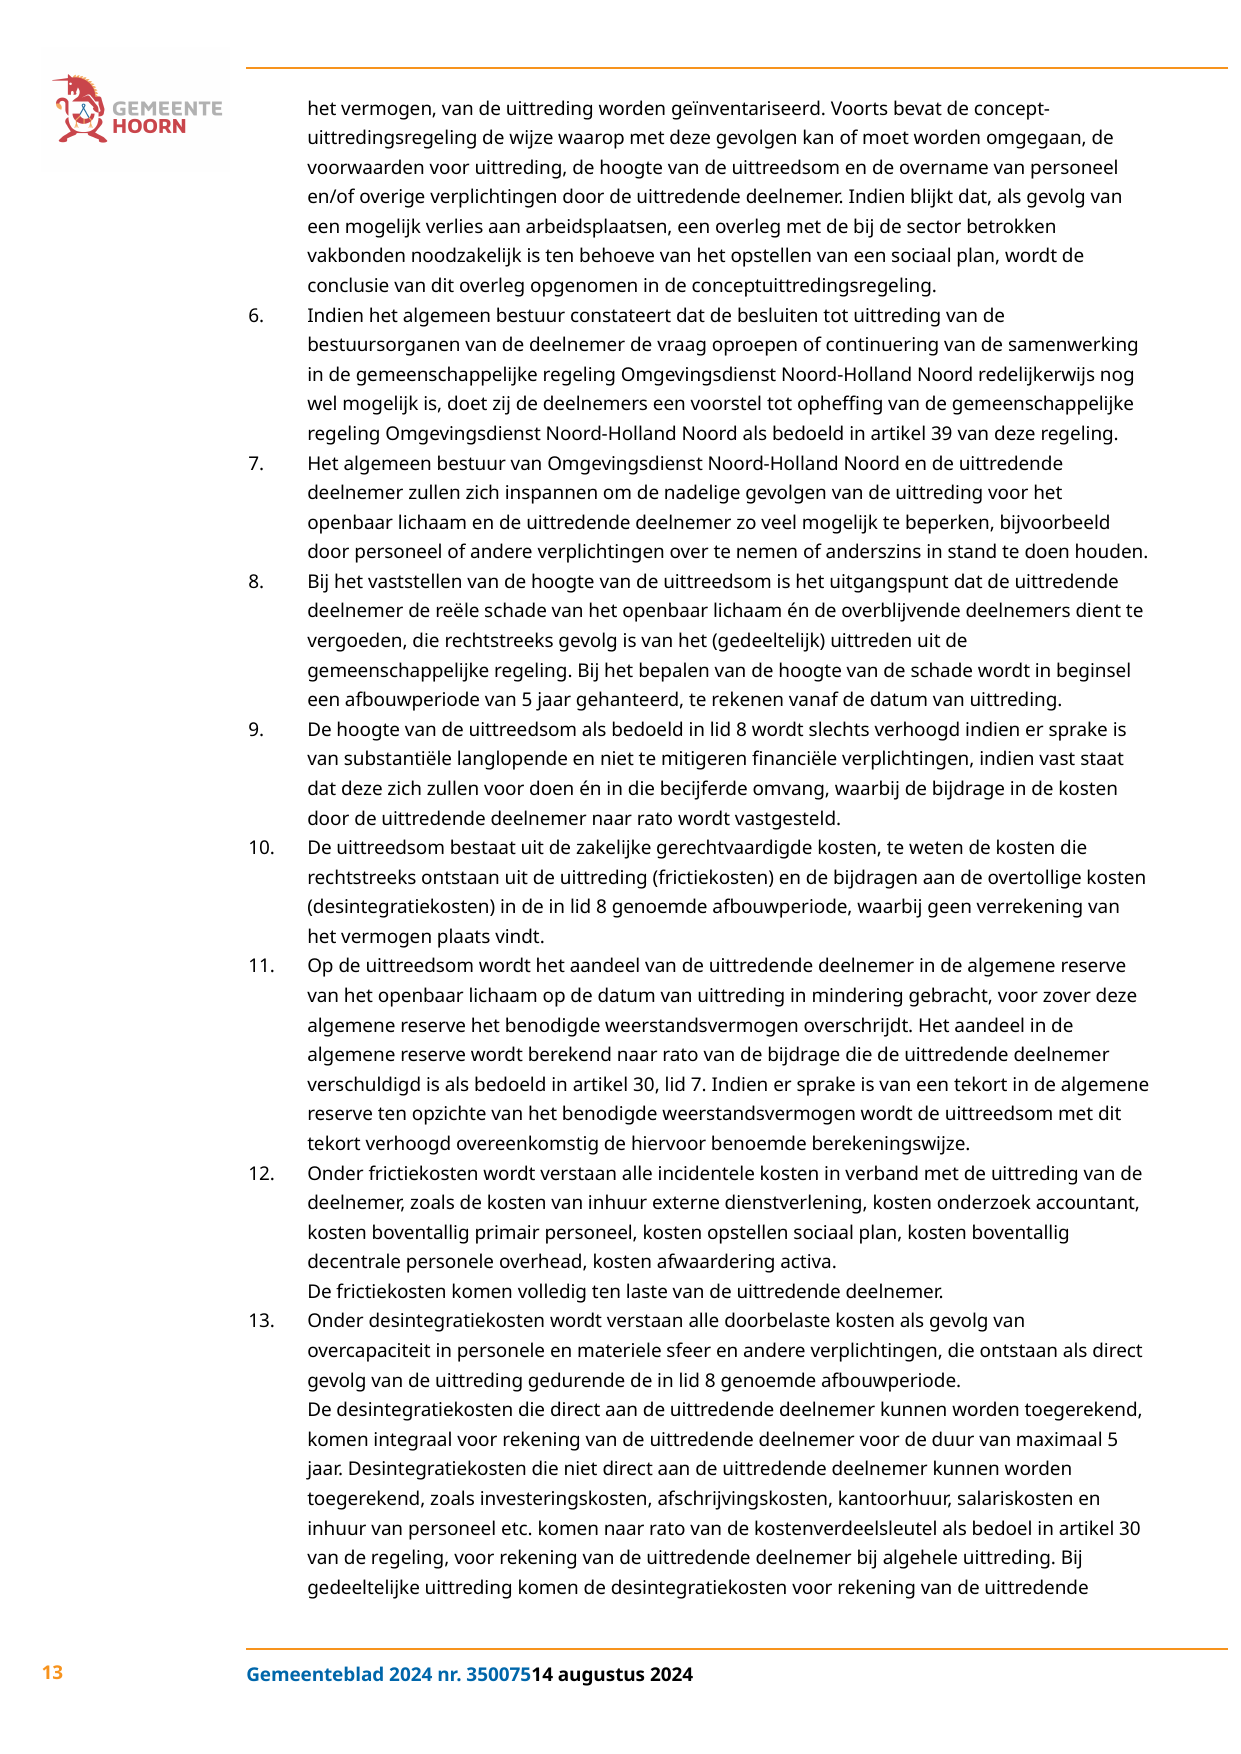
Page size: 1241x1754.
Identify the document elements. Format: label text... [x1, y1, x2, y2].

list Bij het vaststellen van de hoogte van de uittreedsom is het uitgangspunt dat de uittredende deelnemer de reële schade van het openbaar lichaam én de overblijvende deelnemers dient te vergoeden, die rechtstreeks gevolg is van het (gedeeltelijk) uittreden uit de gemeenschappelijke regeling. Bij het bepalen van de hoogte van de schade wordt in beginsel een afbouwperiode van 5 jaar gehanteerd, te rekenen vanaf de datum van uittreding. [248, 568, 1152, 712]
list De uittreedsom bestaat uit de zakelijke gerechtvaardigde kosten, te weten de kosten die rechtstreeks ontstaan uit de uittreding (frictiekosten) en de bijdragen aan de overtollige kosten (desintegratiekosten) in de in lid 8 genoemde afbouwperiode, waarbij geen verrekening van het vermogen plaats vindt. [248, 834, 1152, 949]
list het vermogen, van de uittreding worden geïnventariseerd. Voorts bevat de concept-uittredingsregeling de wijze waarop met deze gevolgen kan of moet worden omgegaan, de voorwaarden voor uittreding, de hoogte van de uittreedsom en de overname van personeel en/of overige verplichtingen door de uittredende deelnemer. Indien blijkt dat, als gevolg van een mogelijk verlies aan arbeidsplaatsen, een overleg met de bij de sector betrokken vakbonden noodzakelijk is ten behoeve van het opstellen van een sociaal plan, wordt de conclusie van dit overleg opgenomen in de conceptuittredingsregeling. [248, 95, 1152, 298]
list Onder frictiekosten wordt verstaan alle incidentele kosten in verband met de uittreding van de deelnemer, zoals de kosten van inhuur externe dienstverlening, kosten onderzoek accountant, kosten boventallig primair personeel, kosten opstellen sociaal plan, kosten boventallig decentrale personele overhead, kosten afwaardering activa. [248, 1160, 1152, 1274]
list Het algemeen bestuur van Omgevingsdienst Noord-Holland Noord en de uittredende deelnemer zullen zich inspannen om de nadelige gevolgen van de uittreding voor het openbaar lichaam en de uittredende deelnemer zo veel mogelijk te beperken, bijvoorbeeld door personeel of andere verplichtingen over te nemen of anderszins in stand te doen houden. [248, 450, 1152, 564]
list De frictiekosten komen volledig ten laste van de uittredende deelnemer. [248, 1278, 1152, 1304]
picture [41, 47, 231, 172]
list De desintegratiekosten die direct aan de uittredende deelnemer kunnen worden toegerekend, komen integraal voor rekening van de uittredende deelnemer voor de duur van maximaal 5 jaar. Desintegratiekosten die niet direct aan de uittredende deelnemer kunnen worden toegerekend, zoals investeringskosten, afschrijvingskosten, kantoorhuur, salariskosten en inhuur van personeel etc. komen naar rato van de kostenverdeelsleutel als bedoel in artikel 30 van de regeling, voor rekening van de uittredende deelnemer bij algehele uittreding. Bij gedeeltelijke uittreding komen de desintegratiekosten voor rekening van de uittredende [248, 1396, 1152, 1600]
list Indien het algemeen bestuur constateert dat de besluiten tot uittreding van de bestuursorganen van de deelnemer de vraag oproepen of continuering van de samenwerking in de gemeenschappelijke regeling Omgevingsdienst Noord-Holland Noord redelijkerwijs nog wel mogelijk is, doet zij de deelnemers een voorstel tot opheffing van de gemeenschappelijke regeling Omgevingsdienst Noord-Holland Noord als bedoeld in artikel 39 van deze regeling. [248, 302, 1152, 446]
list Onder desintegratiekosten wordt verstaan alle doorbelaste kosten als gevolg van overcapaciteit in personele en materiele sfeer en andere verplichtingen, die ontstaan als direct gevolg van de uittreding gedurende de in lid 8 genoemde afbouwperiode. [248, 1308, 1152, 1393]
list De hoogte van de uittreedsom als bedoeld in lid 8 wordt slechts verhoogd indien er sprake is van substantiële langlopende en niet te mitigeren financiële verplichtingen, indien vast staat dat deze zich zullen voor doen én in die becijferde omvang, waarbij de bijdrage in de kosten door de uittredende deelnemer naar rato wordt vastgesteld. [248, 716, 1152, 831]
list Op de uittreedsom wordt het aandeel van de uittredende deelnemer in de algemene reserve van het openbaar lichaam op de datum van uittreding in mindering gebracht, voor zover deze algemene reserve het benodigde weerstandsvermogen overschrijdt. Het aandeel in de algemene reserve wordt berekend naar rato van de bijdrage die de uittredende deelnemer verschuldigd is als bedoeld in artikel 30, lid 7. Indien er sprake is van een tekort in de algemene reserve ten opzichte van het benodigde weerstandsvermogen wordt de uittreedsom met dit tekort verhoogd overeenkomstig de hiervoor benoemde berekeningswijze. [248, 953, 1152, 1156]
